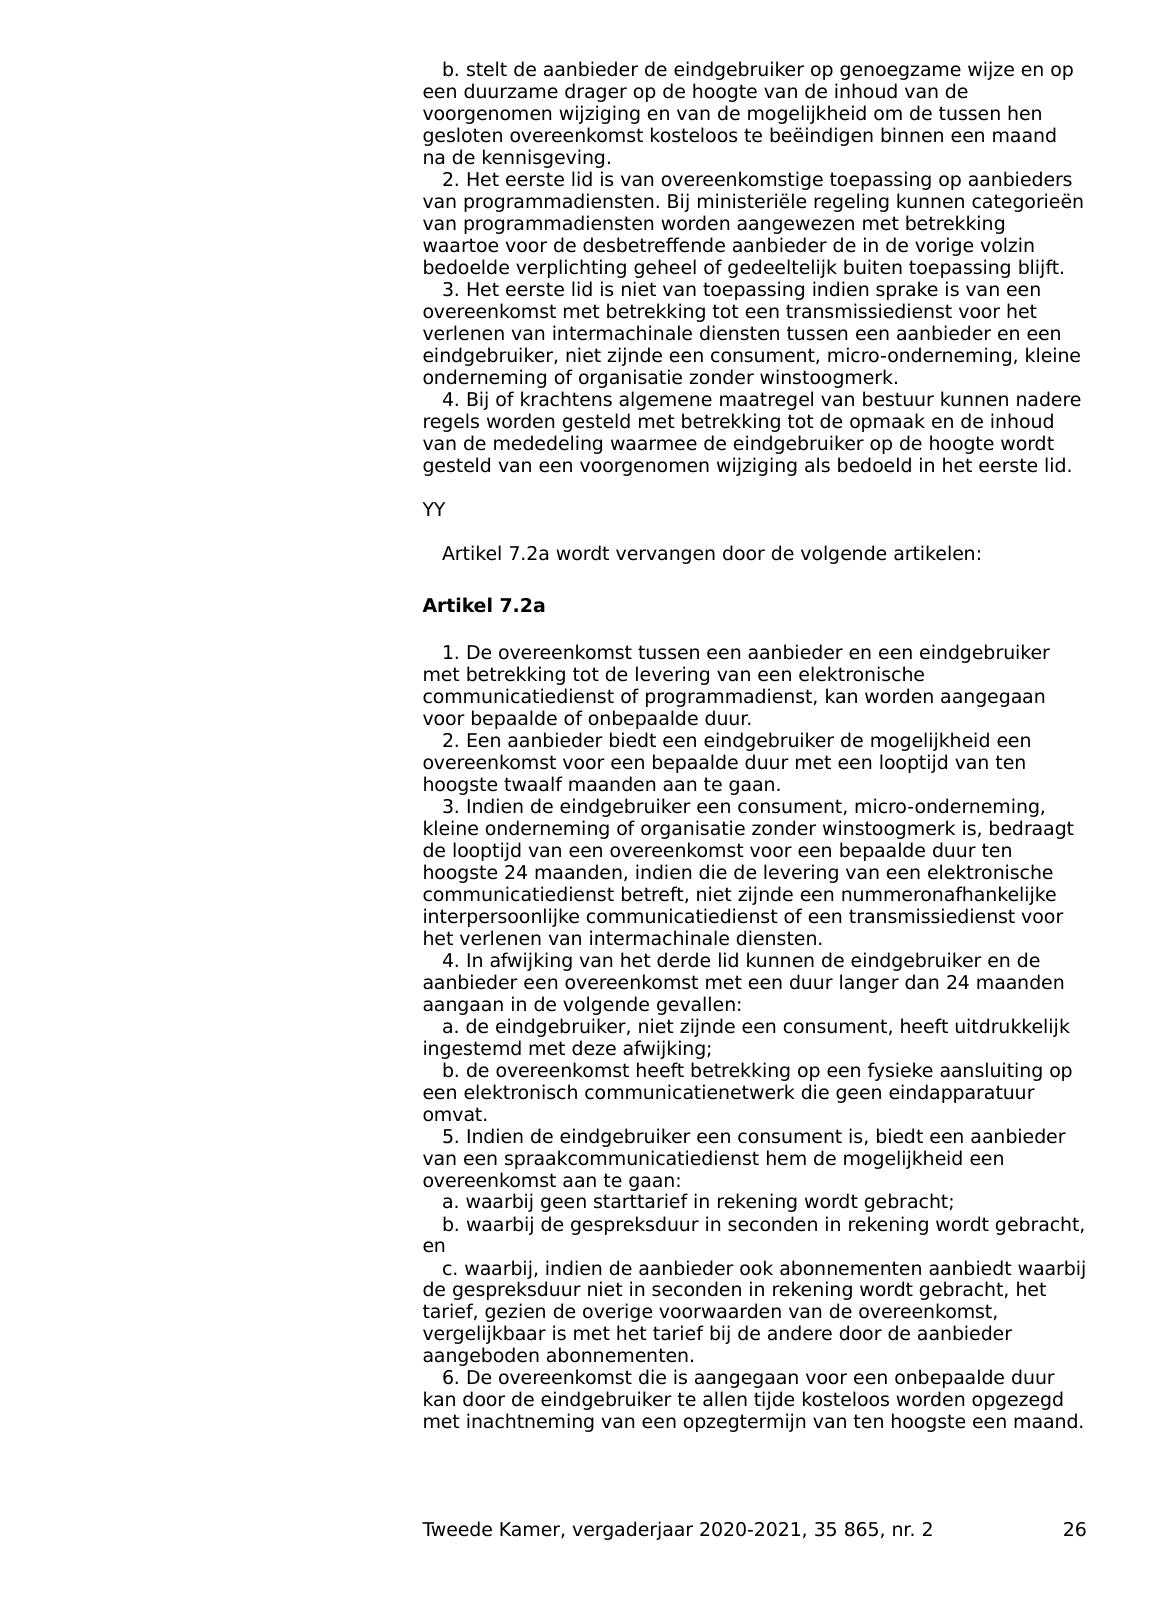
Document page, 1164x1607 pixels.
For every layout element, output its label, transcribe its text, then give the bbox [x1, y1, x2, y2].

text 1. De overeenkomst tussen een aanbieder en een eindgebruiker met betrekking tot de levering van een elektronische communicatiedienst of programmadienst, kan worden aangegaan voor bepaalde of onbepaalde duur. [422, 642, 1087, 730]
text b. stelt de aanbieder de eindgebruiker op genoegzame wijze en op een duurzame drager op de hoogte van de inhoud van de voorgenomen wijziging en van de mogelijkheid om de tussen hen gesloten overeenkomst kosteloos te beëindigen binnen een maand na de kennisgeving. [422, 59, 1087, 169]
text b. de overeenkomst heeft betrekking op een fysieke aansluiting op een elektronisch communicatienetwerk die geen eindapparatuur omvat. [422, 1059, 1087, 1126]
text Artikel 7.2a wordt vervangen door de volgende artikelen: [422, 543, 1087, 565]
text 3. Indien de eindgebruiker een consument, micro-onderneming, kleine onderneming of organisatie zonder winstoogmerk is, bedraagt de looptijd van een overeenkomst voor een bepaalde duur ten hoogste 24 maanden, indien die de levering van een elektronische communicatiedienst betreft, niet zijnde een nummeronafhankelijke interpersoonlijke communicatiedienst of een transmissiedienst voor het verlenen van intermachinale diensten. [422, 796, 1087, 950]
text b. waarbij de gespreksduur in seconden in rekening wordt gebracht, en [422, 1213, 1087, 1257]
text 4. Bij of krachtens algemene maatregel van bestuur kunnen nadere regels worden gesteld met betrekking tot de opmaak en de inhoud van de mededeling waarmee de eindgebruiker op de hoogte wordt gesteld van een voorgenomen wijziging als bedoeld in het eerste lid. [422, 389, 1087, 477]
text c. waarbij, indien de aanbieder ook abonnementen aanbiedt waarbij de gespreksduur niet in seconden in rekening wordt gebracht, het tarief, gezien de overige voorwaarden van de overeenkomst, vergelijkbaar is met het tarief bij de andere door de aanbieder aangeboden abonnementen. [422, 1257, 1087, 1367]
text 2. Het eerste lid is van overeenkomstige toepassing op aanbieders van programmadiensten. Bij ministeriële regeling kunnen categorieën van programmadiensten worden aangewezen met betrekking waartoe voor de desbetreffende aanbieder de in de vorige volzin bedoelde verplichting geheel of gedeeltelijk buiten toepassing blijft. [422, 169, 1087, 279]
text 2. Een aanbieder biedt een eindgebruiker de mogelijkheid een overeenkomst voor een bepaalde duur met een looptijd van ten hoogste twaalf maanden aan te gaan. [422, 730, 1087, 796]
subtitle Artikel 7.2a [422, 595, 1087, 617]
text a. waarbij geen starttarief in rekening wordt gebracht; [422, 1191, 1087, 1213]
text 4. In afwijking van het derde lid kunnen de eindgebruiker en de aanbieder een overeenkomst met een duur langer dan 24 maanden aangaan in de volgende gevallen: [422, 950, 1087, 1016]
text YY [422, 499, 1087, 521]
text 5. Indien de eindgebruiker een consument is, biedt een aanbieder van een spraakcommunicatiedienst hem de mogelijkheid een overeenkomst aan te gaan: [422, 1126, 1087, 1191]
text 3. Het eerste lid is niet van toepassing indien sprake is van een overeenkomst met betrekking tot een transmissiedienst voor het verlenen van intermachinale diensten tussen een aanbieder en een eindgebruiker, niet zijnde een consument, micro-onderneming, kleine onderneming of organisatie zonder winstoogmerk. [422, 279, 1087, 389]
text a. de eindgebruiker, niet zijnde een consument, heeft uitdrukkelijk ingestemd met deze afwijking; [422, 1016, 1087, 1059]
text 6. De overeenkomst die is aangegaan voor een onbepaalde duur kan door de eindgebruiker te allen tijde kosteloos worden opgezegd met inachtneming van een opzegtermijn van ten hoogste een maand. [422, 1367, 1087, 1433]
